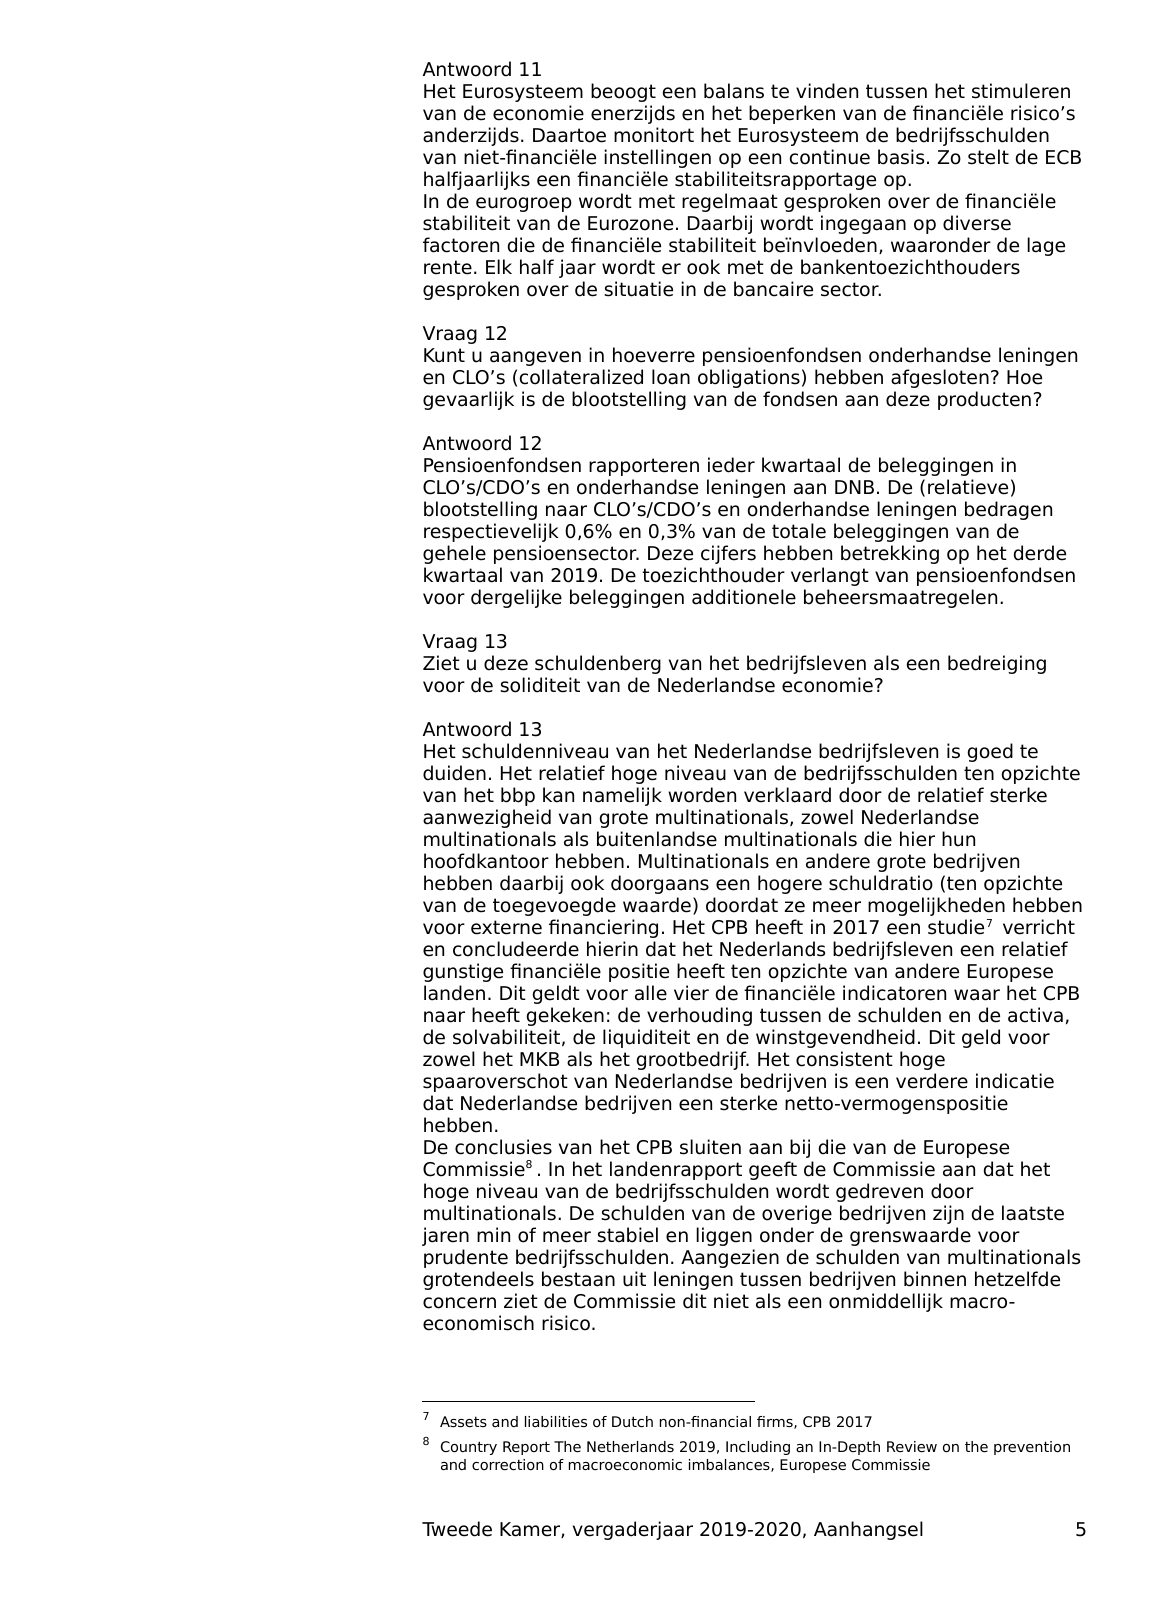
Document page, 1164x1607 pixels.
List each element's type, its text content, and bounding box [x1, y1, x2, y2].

text In de eurogroep wordt met regelmaat gesproken over de financiële stabiliteit van de Eurozone. Daarbij wordt ingegaan op diverse factoren die de financiële stabiliteit beïnvloeden, waaronder de lage rente. Elk half jaar wordt er ook met de bankentoezichthouders gesproken over de situatie in de bancaire sector. [422, 191, 1087, 301]
text Pensioenfondsen rapporteren ieder kwartaal de beleggingen in CLO’s/CDO’s en onderhandse leningen aan DNB. De (relatieve) blootstelling naar CLO’s/CDO’s en onderhandse leningen bedragen respectievelijk 0,6% en 0,3% van de totale beleggingen van de gehele pensioensector. Deze cijfers hebben betrekking op het derde kwartaal van 2019. De toezichthouder verlangt van pensioenfondsen voor dergelijke beleggingen additionele beheersmaatregelen. [422, 455, 1087, 609]
text Antwoord 12 [422, 433, 1087, 455]
text Vraag 13 [422, 631, 1087, 653]
text Country Report The Netherlands 2019, Including an In-Depth Review on the prevention and correction of macroeconomic imbalances, Europese Commissie [422, 1435, 1087, 1474]
text Antwoord 13 [422, 719, 1087, 741]
text De conclusies van het CPB sluiten aan bij die van de Europese Commissie. In het landenrapport geeft de Commissie aan dat het hoge niveau van de bedrijfsschulden wordt gedreven door multinationals. De schulden van de overige bedrijven zijn de laatste jaren min of meer stabiel en liggen onder de grenswaarde voor prudente bedrijfsschulden. Aangezien de schulden van multinationals grotendeels bestaan uit leningen tussen bedrijven binnen hetzelfde concern ziet de Commissie dit niet als een onmiddellijk macro-economisch risico. [422, 1137, 1087, 1335]
text Het Eurosysteem beoogt een balans te vinden tussen het stimuleren van de economie enerzijds en het beperken van de financiële risico’s anderzijds. Daartoe monitort het Eurosysteem de bedrijfsschulden van niet-financiële instellingen op een continue basis. Zo stelt de ECB halfjaarlijks een financiële stabiliteitsrapportage op. [422, 81, 1087, 191]
text Kunt u aangeven in hoeverre pensioenfondsen onderhandse leningen en CLO’s (collateralized loan obligations) hebben afgesloten? Hoe gevaarlijk is de blootstelling van de fondsen aan deze producten? [422, 345, 1087, 411]
text Assets and liabilities of Dutch non-financial firms, CPB 2017 [422, 1410, 1087, 1432]
text Vraag 12 [422, 323, 1087, 345]
text Ziet u deze schuldenberg van het bedrijfsleven als een bedreiging voor de soliditeit van de Nederlandse economie? [422, 653, 1087, 697]
text Het schuldenniveau van het Nederlandse bedrijfsleven is goed te duiden. Het relatief hoge niveau van de bedrijfsschulden ten opzichte van het bbp kan namelijk worden verklaard door de relatief sterke aanwezigheid van grote multinationals, zowel Nederlandse multinationals als buitenlandse multinationals die hier hun hoofdkantoor hebben. Multinationals en andere grote bedrijven hebben daarbij ook doorgaans een hogere schuldratio (ten opzichte van de toegevoegde waarde) doordat ze meer mogelijkheden hebben voor externe financiering. Het CPB heeft in 2017 een studie verricht en concludeerde hierin dat het Nederlands bedrijfsleven een relatief gunstige financiële positie heeft ten opzichte van andere Europese landen. Dit geldt voor alle vier de financiële indicatoren waar het CPB naar heeft gekeken: de verhouding tussen de schulden en de activa, de solvabiliteit, de liquiditeit en de winstgevendheid. Dit geld voor zowel het MKB als het grootbedrijf. Het consistent hoge spaaroverschot van Nederlandse bedrijven is een verdere indicatie dat Nederlandse bedrijven een sterke netto-vermogenspositie hebben. [422, 741, 1087, 1137]
text Antwoord 11 [422, 59, 1087, 81]
